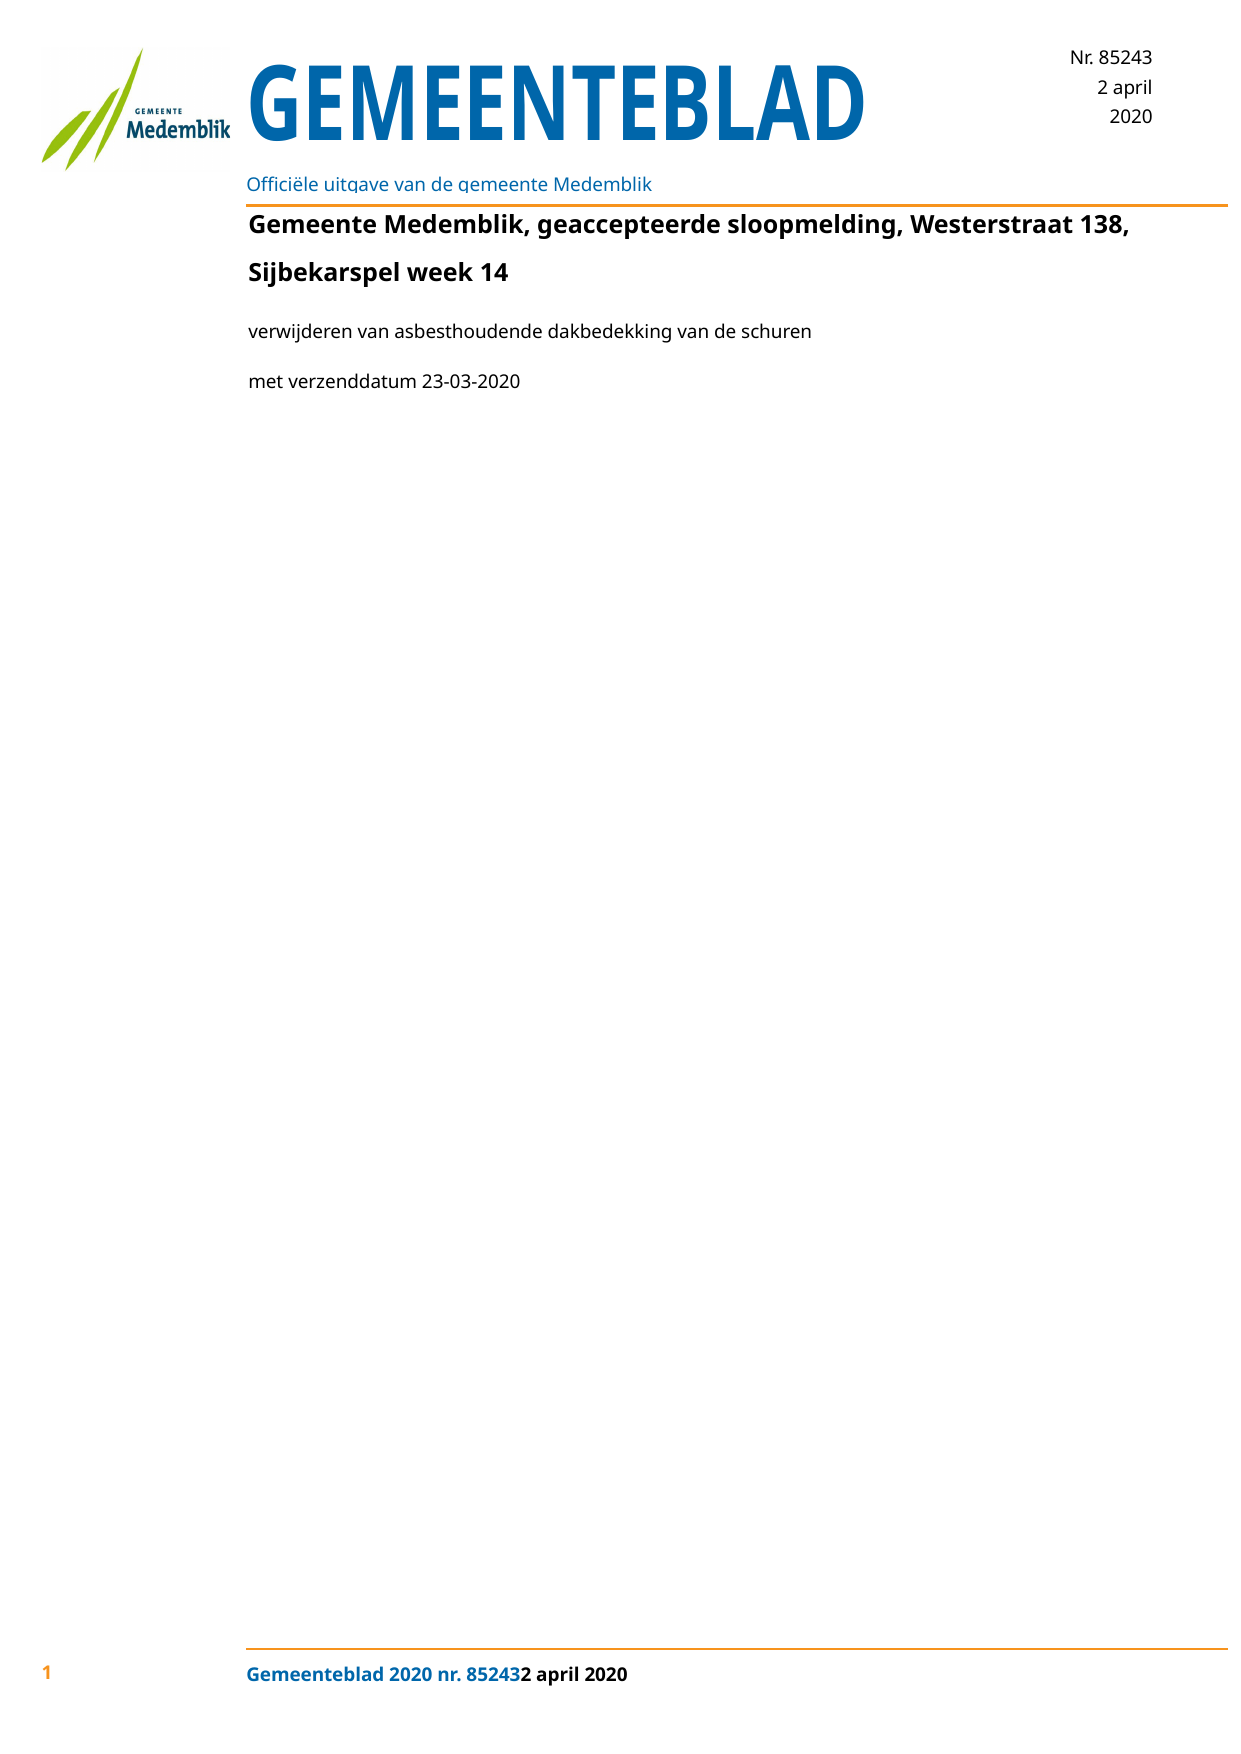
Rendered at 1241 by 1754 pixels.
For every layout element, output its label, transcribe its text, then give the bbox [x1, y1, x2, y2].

text verwijderen van asbesthoudende dakbedekking van de schuren [248, 318, 1152, 344]
text Gemeente Medemblik, geaccepteerde sloopmelding, Westerstraat 138, Sijbekarspel week 14 [248, 207, 1152, 288]
picture [41, 47, 231, 172]
text met verzenddatum 23-03-2020 [248, 368, 1152, 394]
